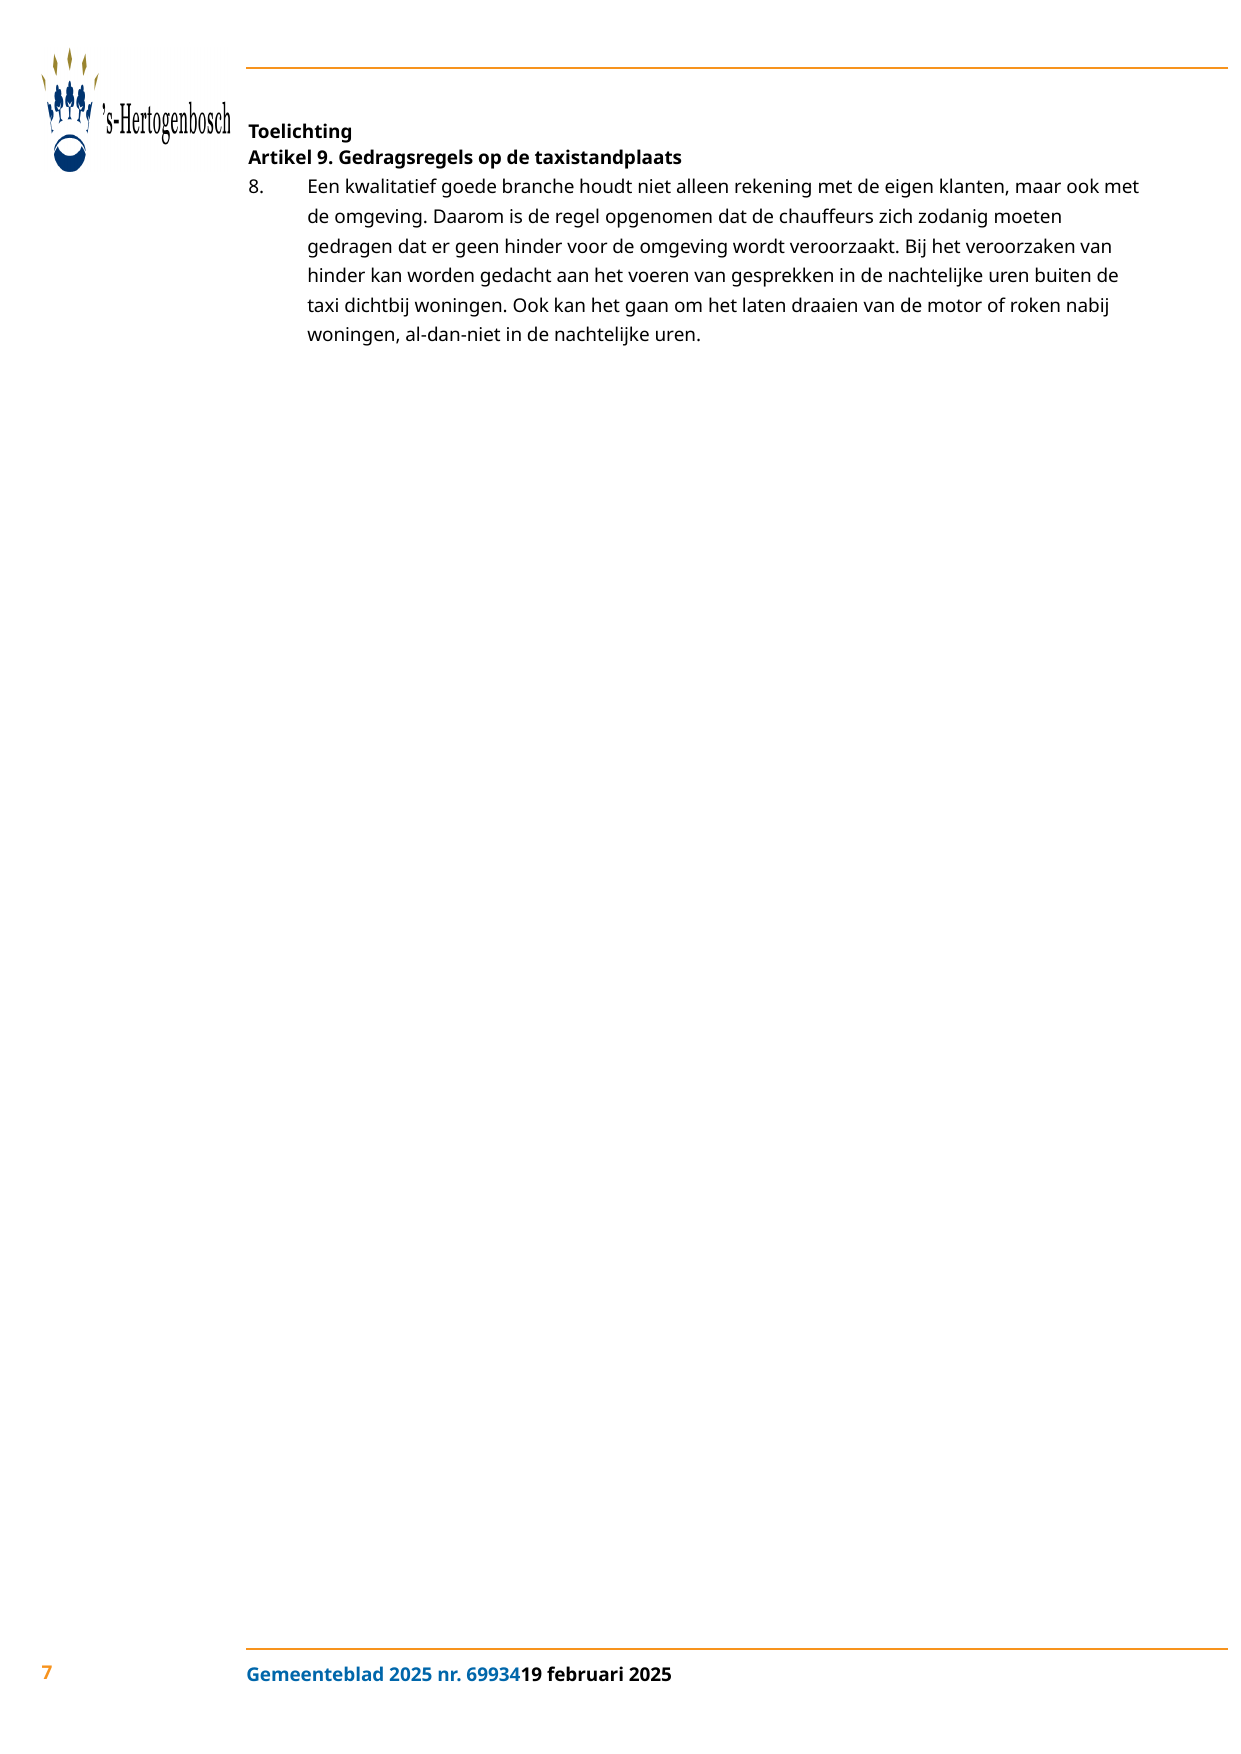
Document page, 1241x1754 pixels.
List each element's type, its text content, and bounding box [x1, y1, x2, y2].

picture [41, 47, 231, 172]
text Artikel 9. Gedragsregels op de taxistandplaats [248, 144, 1152, 170]
list Een kwalitatief goede branche houdt niet alleen rekening met de eigen klanten, maar ook met de omgeving. Daarom is de regel opgenomen dat de chauffeurs zich zodanig moeten gedragen dat er geen hinder voor de omgeving wordt veroorzaakt. Bij het veroorzaken van hinder kan worden gedacht aan het voeren van gesprekken in de nachtelijke uren buiten de taxi dichtbij woningen. Ook kan het gaan om het laten draaien van de motor of roken nabij woningen, al-dan-niet in de nachtelijke uren. [248, 174, 1152, 347]
text Toelichting [248, 116, 1152, 144]
